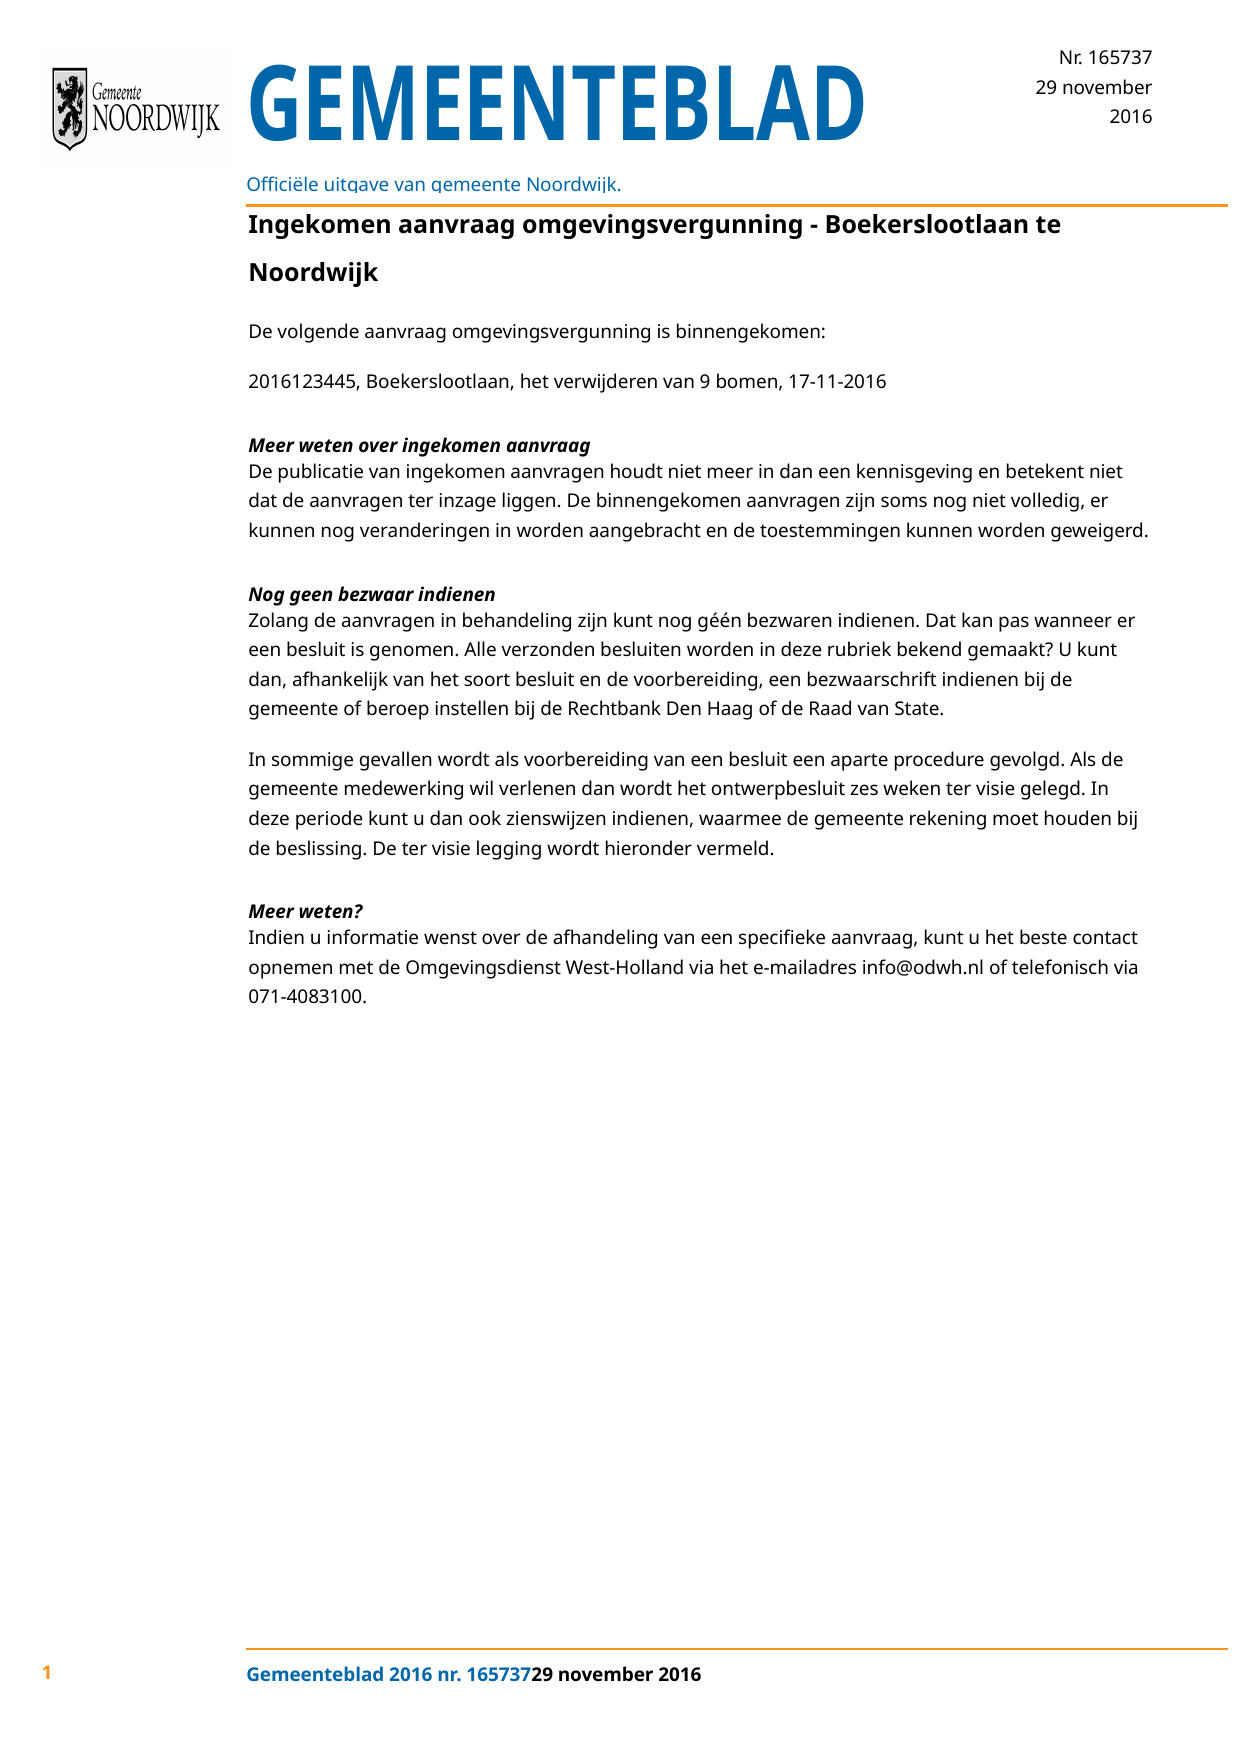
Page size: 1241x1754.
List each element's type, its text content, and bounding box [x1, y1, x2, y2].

text Meer weten over ingekomen aanvraag [248, 432, 1152, 458]
text Indien u informatie wenst over de afhandeling van een specifieke aanvraag, kunt u het beste contact opnemen met de Omgevingsdienst West-Holland via het e-mailadres info@odwh.nl of telefonisch via 071-4083100. [248, 924, 1152, 1009]
text Nog geen bezwaar indienen [248, 581, 1152, 607]
text De publicatie van ingekomen aanvragen houdt niet meer in dan een kennisgeving en betekent niet dat de aanvragen ter inzage liggen. De binnengekomen aanvragen zijn soms nog niet volledig, er kunnen nog veranderingen in worden aangebracht en de toestemmingen kunnen worden geweigerd. [248, 458, 1152, 543]
text In sommige gevallen wordt als voorbereiding van een besluit een aparte procedure gevolgd. Als de gemeente medewerking wil verlenen dan wordt het ontwerpbesluit zes weken ter visie gelegd. In deze periode kunt u dan ook zienswijzen indienen, waarmee de gemeente rekening moet houden bij de beslissing. De ter visie legging wordt hieronder vermeld. [248, 746, 1152, 861]
picture [41, 47, 231, 172]
text Zolang de aanvragen in behandeling zijn kunt nog géén bezwaren indienen. Dat kan pas wanneer er een besluit is genomen. Alle verzonden besluiten worden in deze rubriek bekend gemaakt? U kunt dan, afhankelijk van het soort besluit en de voorbereiding, een bezwaarschrift indienen bij de gemeente of beroep instellen bij de Rechtbank Den Haag of de Raad van State. [248, 607, 1152, 721]
text 2016123445, Boekerslootlaan, het verwijderen van 9 bomen, 17-11-2016 [248, 368, 1152, 394]
text Meer weten? [248, 899, 1152, 924]
text Ingekomen aanvraag omgevingsvergunning - Boekerslootlaan te Noordwijk [248, 207, 1152, 288]
text De volgende aanvraag omgevingsvergunning is binnengekomen: [248, 318, 1152, 344]
